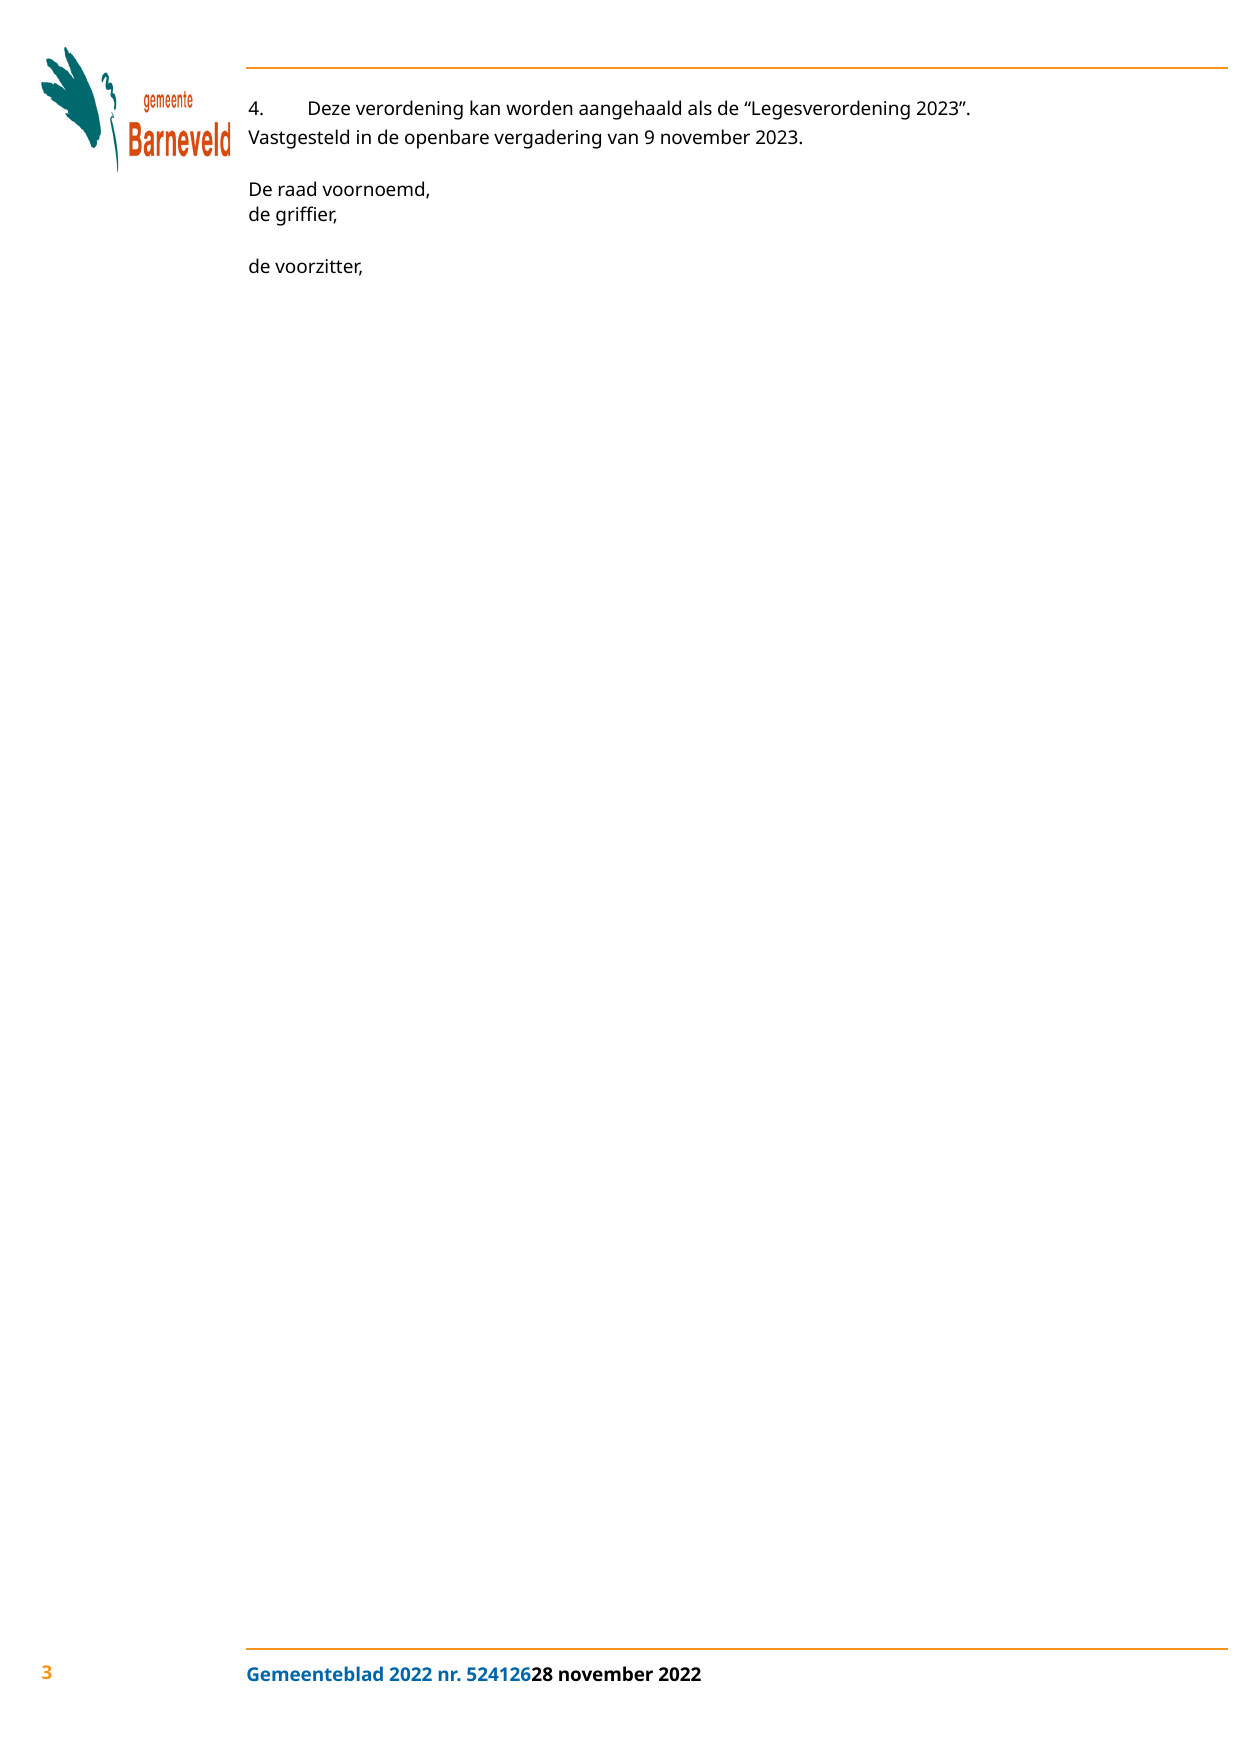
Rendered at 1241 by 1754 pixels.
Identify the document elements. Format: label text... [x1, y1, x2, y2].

picture [41, 47, 231, 172]
text de voorzitter, [248, 253, 1152, 279]
list Deze verordening kan worden aangehaald als de “Legesverordening 2023”. [248, 95, 1152, 121]
text de griffier, [248, 202, 1152, 227]
text De raad voornoemd, [248, 176, 1152, 202]
text Vastgesteld in de openbare vergadering van 9 november 2023. [248, 124, 1152, 150]
